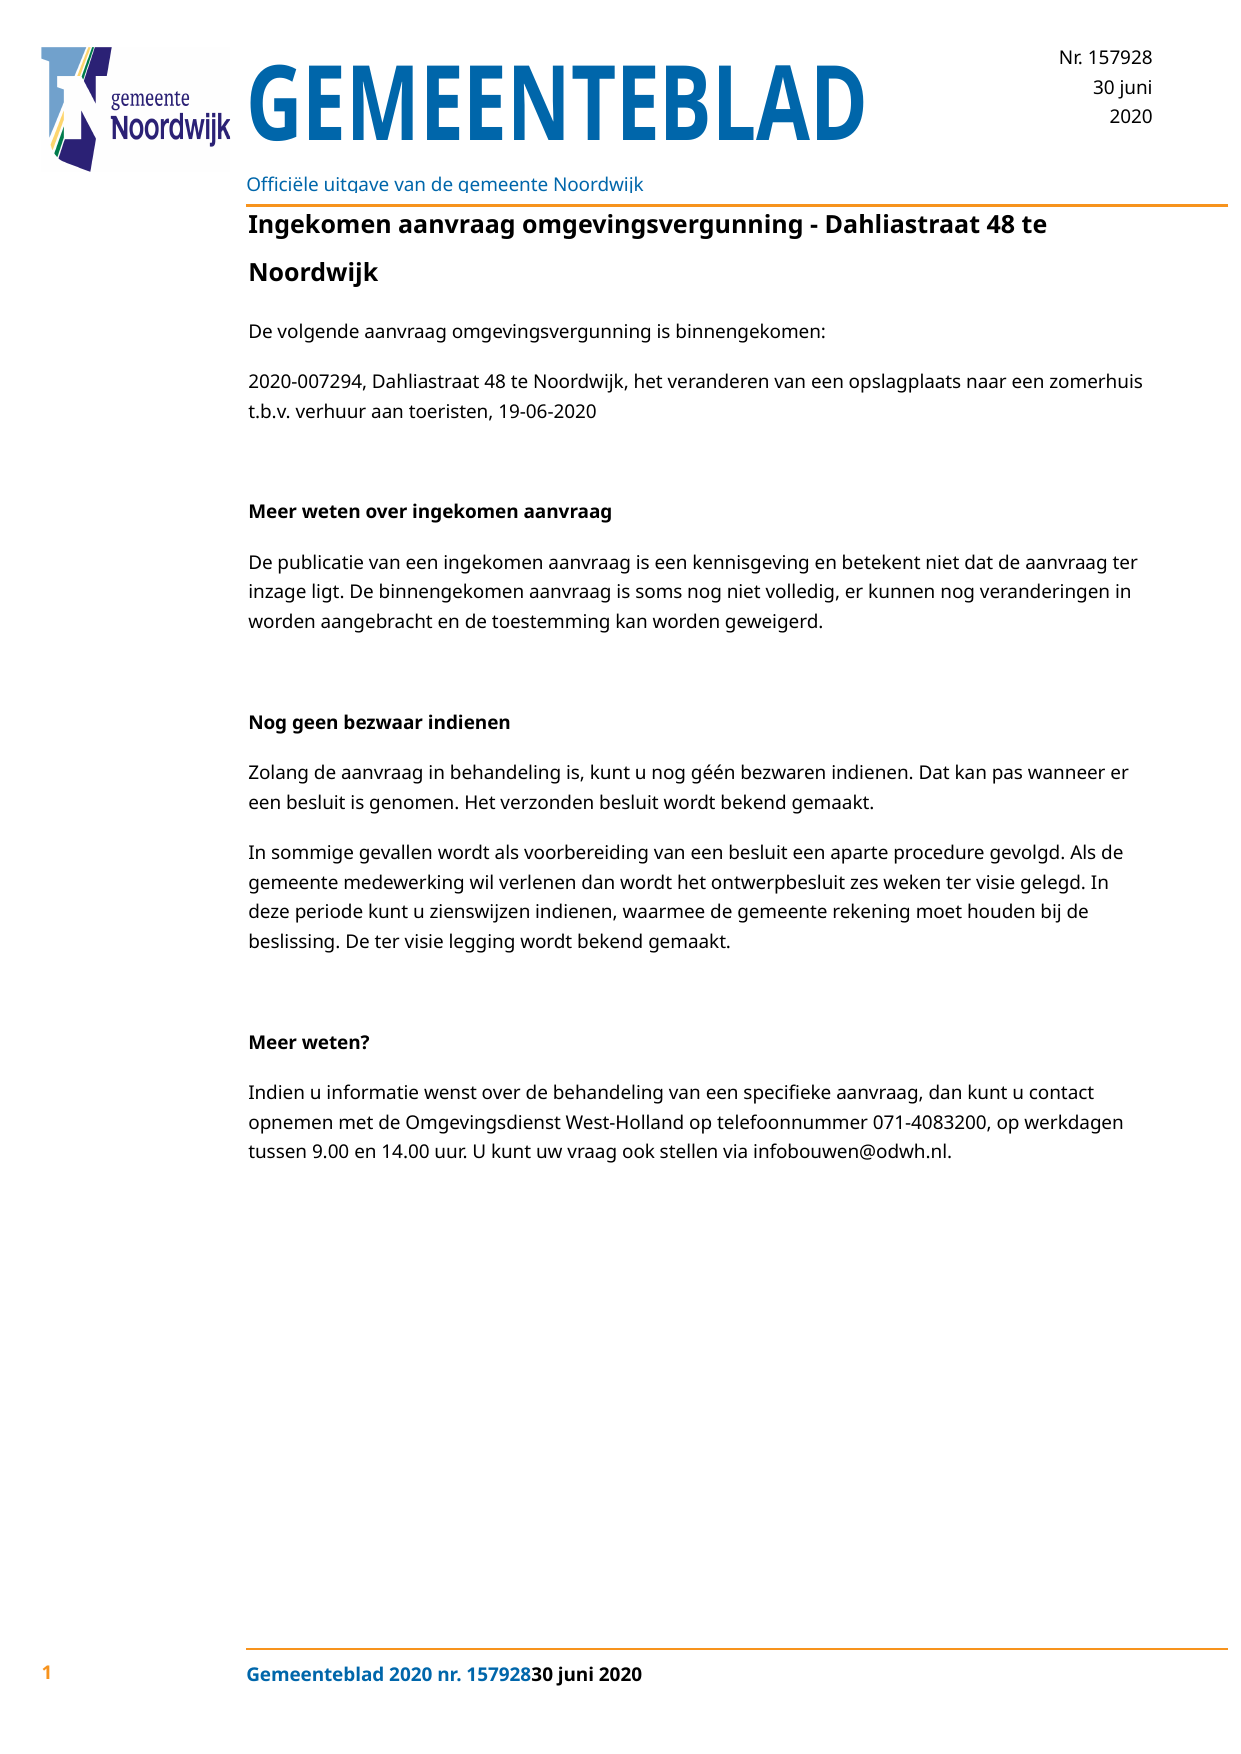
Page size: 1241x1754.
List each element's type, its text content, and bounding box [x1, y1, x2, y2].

text De publicatie van een ingekomen aanvraag is een kennisgeving en betekent niet dat de aanvraag ter inzage ligt. De binnengekomen aanvraag is soms nog niet volledig, er kunnen nog veranderingen in worden aangebracht en de toestemming kan worden geweigerd. [248, 549, 1152, 634]
text De volgende aanvraag omgevingsvergunning is binnengekomen: [248, 318, 1152, 344]
text Indien u informatie wenst over de behandeling van een specifieke aanvraag, dan kunt u contact opnemen met de Omgevingsdienst West-Holland op telefoonnummer 071-4083200, op werkdagen tussen 9.00 en 14.00 uur. U kunt uw vraag ook stellen via infobouwen@odwh.nl. [248, 1079, 1152, 1164]
text Ingekomen aanvraag omgevingsvergunning - Dahliastraat 48 te Noordwijk [248, 207, 1152, 288]
text Meer weten? [248, 1029, 1152, 1055]
text Nog geen bezwaar indienen [248, 709, 1152, 735]
text Meer weten over ingekomen aanvraag [248, 499, 1152, 524]
text In sommige gevallen wordt als voorbereiding van een besluit een aparte procedure gevolgd. Als de gemeente medewerking wil verlenen dan wordt het ontwerpbesluit zes weken ter visie gelegd. In deze periode kunt u zienswijzen indienen, waarmee de gemeente rekening moet houden bij de beslissing. De ter visie legging wordt bekend gemaakt. [248, 839, 1152, 954]
text 2020-007294, Dahliastraat 48 te Noordwijk, het veranderen van een opslagplaats naar een zomerhuis t.b.v. verhuur aan toeristen, 19-06-2020 [248, 368, 1152, 424]
text Zolang de aanvraag in behandeling is, kunt u nog géén bezwaren indienen. Dat kan pas wanneer er een besluit is genomen. Het verzonden besluit wordt bekend gemaakt. [248, 759, 1152, 815]
picture [41, 47, 231, 172]
